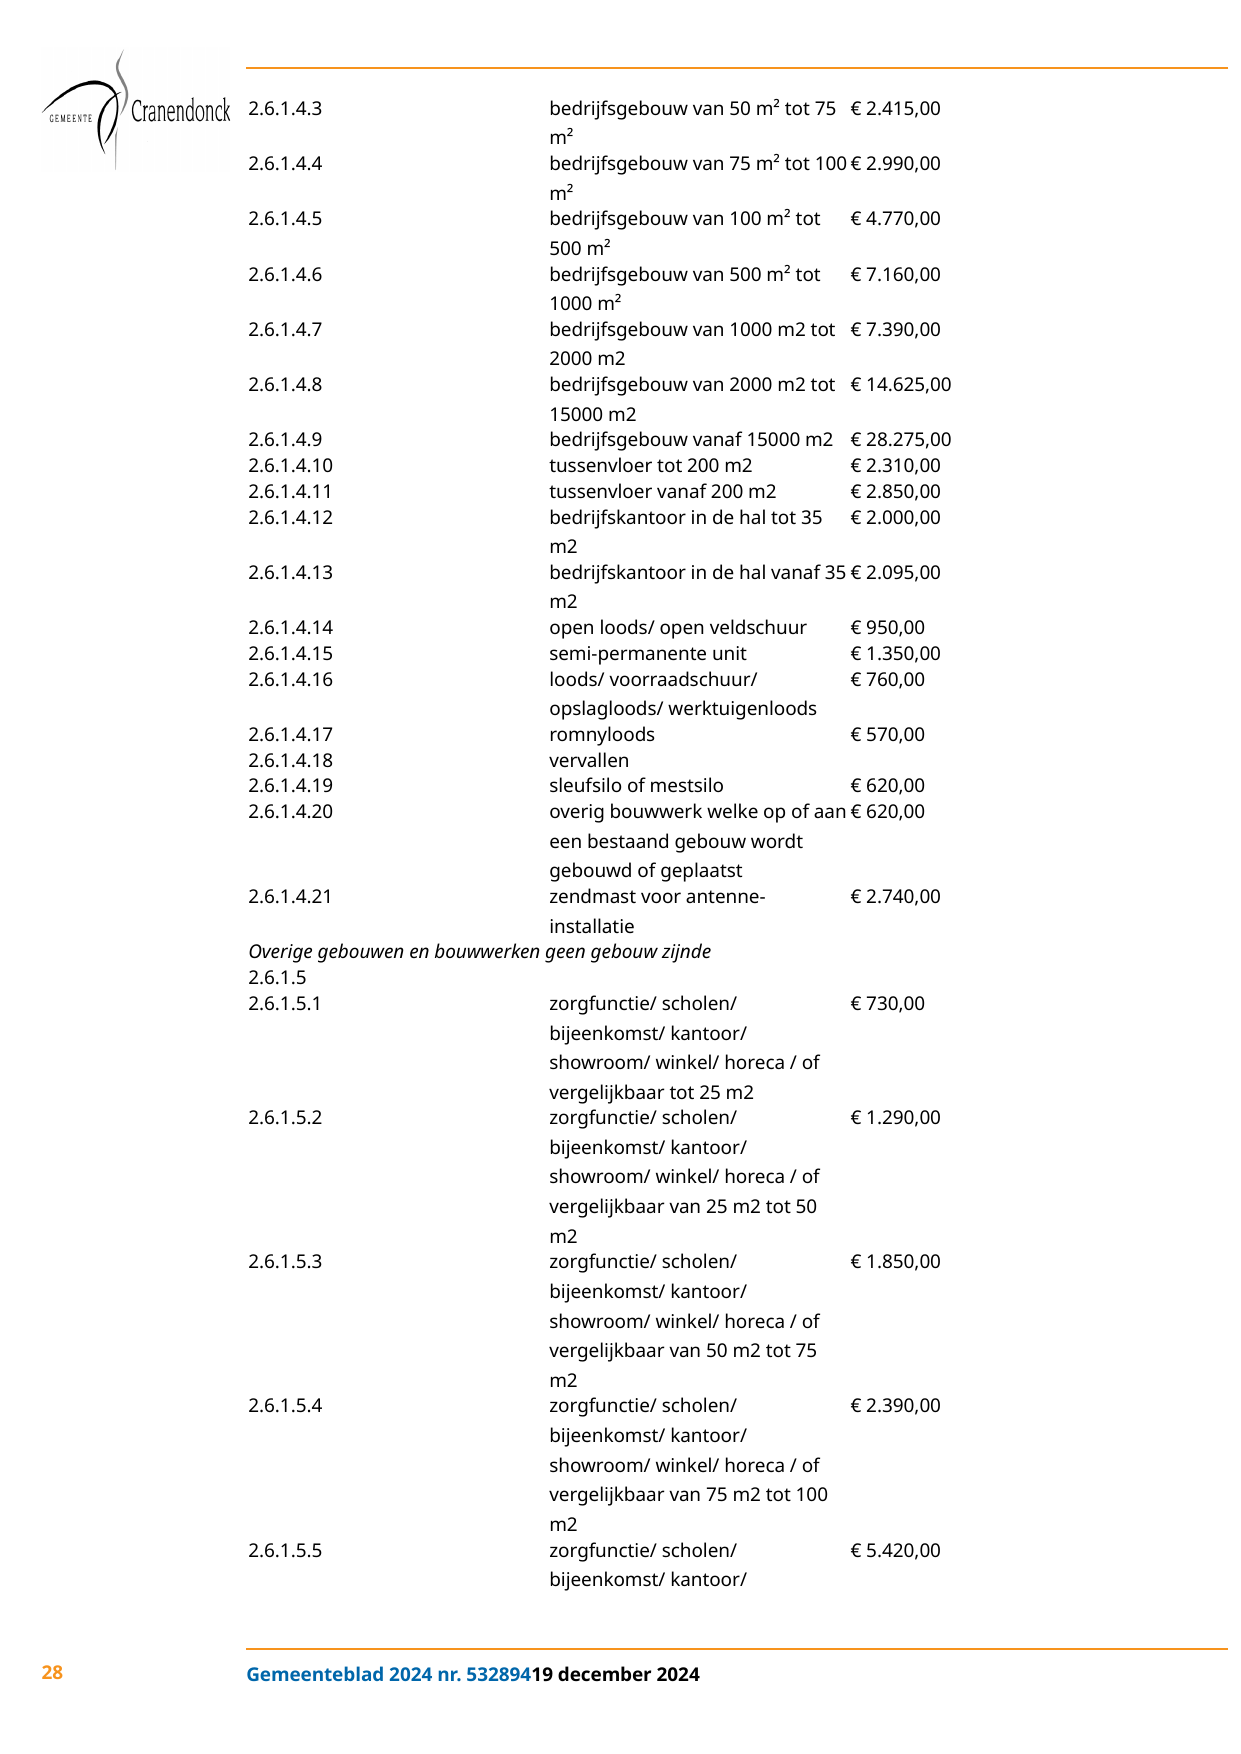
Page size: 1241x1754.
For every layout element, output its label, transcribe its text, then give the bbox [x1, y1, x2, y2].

table_cell 2.6.1.4.20 [248, 799, 549, 883]
table_cell 2.6.1.4.19 [248, 773, 549, 798]
table_cell € 1.350,00 [850, 640, 1152, 666]
table_cell 2.6.1.4.12 [248, 504, 549, 559]
table_cell 2.6.1.4.21 [248, 883, 549, 939]
table_cell € 620,00 [850, 773, 1152, 798]
table_cell 2.6.1.4.11 [248, 478, 549, 504]
table_cell romnyloods [549, 721, 850, 747]
table_cell 2.6.1.4.17 [248, 721, 549, 747]
table_cell 2.6.1.4.3 [248, 95, 549, 150]
table_cell 2.6.1.4.18 [248, 747, 549, 773]
table_cell vervallen [549, 747, 850, 773]
table_cell bedrijfsgebouw van 500 m² tot 1000 m² [549, 261, 850, 316]
table_cell € 7.390,00 [850, 316, 1152, 371]
table_cell zorgfunctie/ scholen/ bijeenkomst/ kantoor/ showroom/ winkel/ horeca / of vergelijkbaar tot 25 m2 [549, 990, 850, 1104]
table_cell € 950,00 [850, 615, 1152, 640]
table_cell € 4.770,00 [850, 205, 1152, 261]
table_cell 2.6.1.4.4 [248, 150, 549, 205]
table_cell € 570,00 [850, 721, 1152, 747]
table_cell € 760,00 [850, 666, 1152, 721]
table_cell € 7.160,00 [850, 261, 1152, 316]
table_cell 2.6.1.5.1 [248, 990, 549, 1104]
table_cell € 2.415,00 [850, 95, 1152, 150]
table_cell bedrijfsgebouw van 75 m² tot 100 m² [549, 150, 850, 205]
table_cell bedrijfskantoor in de hal tot 35 m2 [549, 504, 850, 559]
table_cell bedrijfsgebouw vanaf 15000 m2 [549, 427, 850, 452]
table_cell bedrijfsgebouw van 50 m² tot 75 m² [549, 95, 850, 150]
table_cell [549, 964, 850, 990]
table_cell € 2.095,00 [850, 559, 1152, 614]
table_cell 2.6.1.4.10 [248, 453, 549, 478]
table_cell 2.6.1.5.5 [248, 1537, 549, 1592]
table_cell 2.6.1.4.9 [248, 427, 549, 452]
table_cell € 2.990,00 [850, 150, 1152, 205]
table_cell tussenvloer tot 200 m2 [549, 453, 850, 478]
table_cell zorgfunctie/ scholen/ bijeenkomst/ kantoor/ [549, 1537, 850, 1592]
table_cell € 28.275,00 [850, 427, 1152, 452]
table_cell zorgfunctie/ scholen/ bijeenkomst/ kantoor/ showroom/ winkel/ horeca / of vergelijkbaar van 25 m2 tot 50 m2 [549, 1105, 850, 1249]
table_cell € 620,00 [850, 799, 1152, 883]
table_cell € 2.390,00 [850, 1393, 1152, 1537]
table_cell 2.6.1.5.2 [248, 1105, 549, 1249]
table_cell [850, 747, 1152, 773]
table_cell 2.6.1.5 [248, 964, 549, 990]
table_cell sleufsilo of mestsilo [549, 773, 850, 798]
table_cell € 5.420,00 [850, 1537, 1152, 1592]
table_cell zorgfunctie/ scholen/ bijeenkomst/ kantoor/ showroom/ winkel/ horeca / of vergelijkbaar van 50 m2 tot 75 m2 [549, 1249, 850, 1393]
table_cell 2.6.1.4.6 [248, 261, 549, 316]
picture [41, 47, 231, 172]
table_cell € 730,00 [850, 990, 1152, 1104]
table_cell € 14.625,00 [850, 371, 1152, 427]
table_cell loods/ voorraadschuur/ opslagloods/ werktuigenloods [549, 666, 850, 721]
table_cell € 2.000,00 [850, 504, 1152, 559]
table_cell 2.6.1.4.14 [248, 615, 549, 640]
table_cell bedrijfskantoor in de hal vanaf 35 m2 [549, 559, 850, 614]
table_cell [850, 964, 1152, 990]
table_cell 2.6.1.4.16 [248, 666, 549, 721]
table_cell zendmast voor antenne-installatie [549, 883, 850, 939]
table_cell 2.6.1.4.8 [248, 371, 549, 427]
table_cell € 2.310,00 [850, 453, 1152, 478]
table_cell bedrijfsgebouw van 2000 m2 tot 15000 m2 [549, 371, 850, 427]
table_cell bedrijfsgebouw van 100 m² tot 500 m² [549, 205, 850, 261]
table_cell semi-permanente unit [549, 640, 850, 666]
table_cell open loods/ open veldschuur [549, 615, 850, 640]
table_cell 2.6.1.4.7 [248, 316, 549, 371]
table_cell overig bouwwerk welke op of aan een bestaand gebouw wordt gebouwd of geplaatst [549, 799, 850, 883]
table_cell € 2.850,00 [850, 478, 1152, 504]
table_cell 2.6.1.4.13 [248, 559, 549, 614]
table_cell € 1.290,00 [850, 1105, 1152, 1249]
table_cell € 2.740,00 [850, 883, 1152, 939]
table_cell Overige gebouwen en bouwwerken geen gebouw zijnde [248, 939, 1152, 964]
table_cell 2.6.1.4.5 [248, 205, 549, 261]
table_cell 2.6.1.5.4 [248, 1393, 549, 1537]
table_cell 2.6.1.4.15 [248, 640, 549, 666]
table_cell zorgfunctie/ scholen/ bijeenkomst/ kantoor/ showroom/ winkel/ horeca / of vergelijkbaar van 75 m2 tot 100 m2 [549, 1393, 850, 1537]
table_cell 2.6.1.5.3 [248, 1249, 549, 1393]
table_cell tussenvloer vanaf 200 m2 [549, 478, 850, 504]
table_cell bedrijfsgebouw van 1000 m2 tot 2000 m2 [549, 316, 850, 371]
table_cell € 1.850,00 [850, 1249, 1152, 1393]
